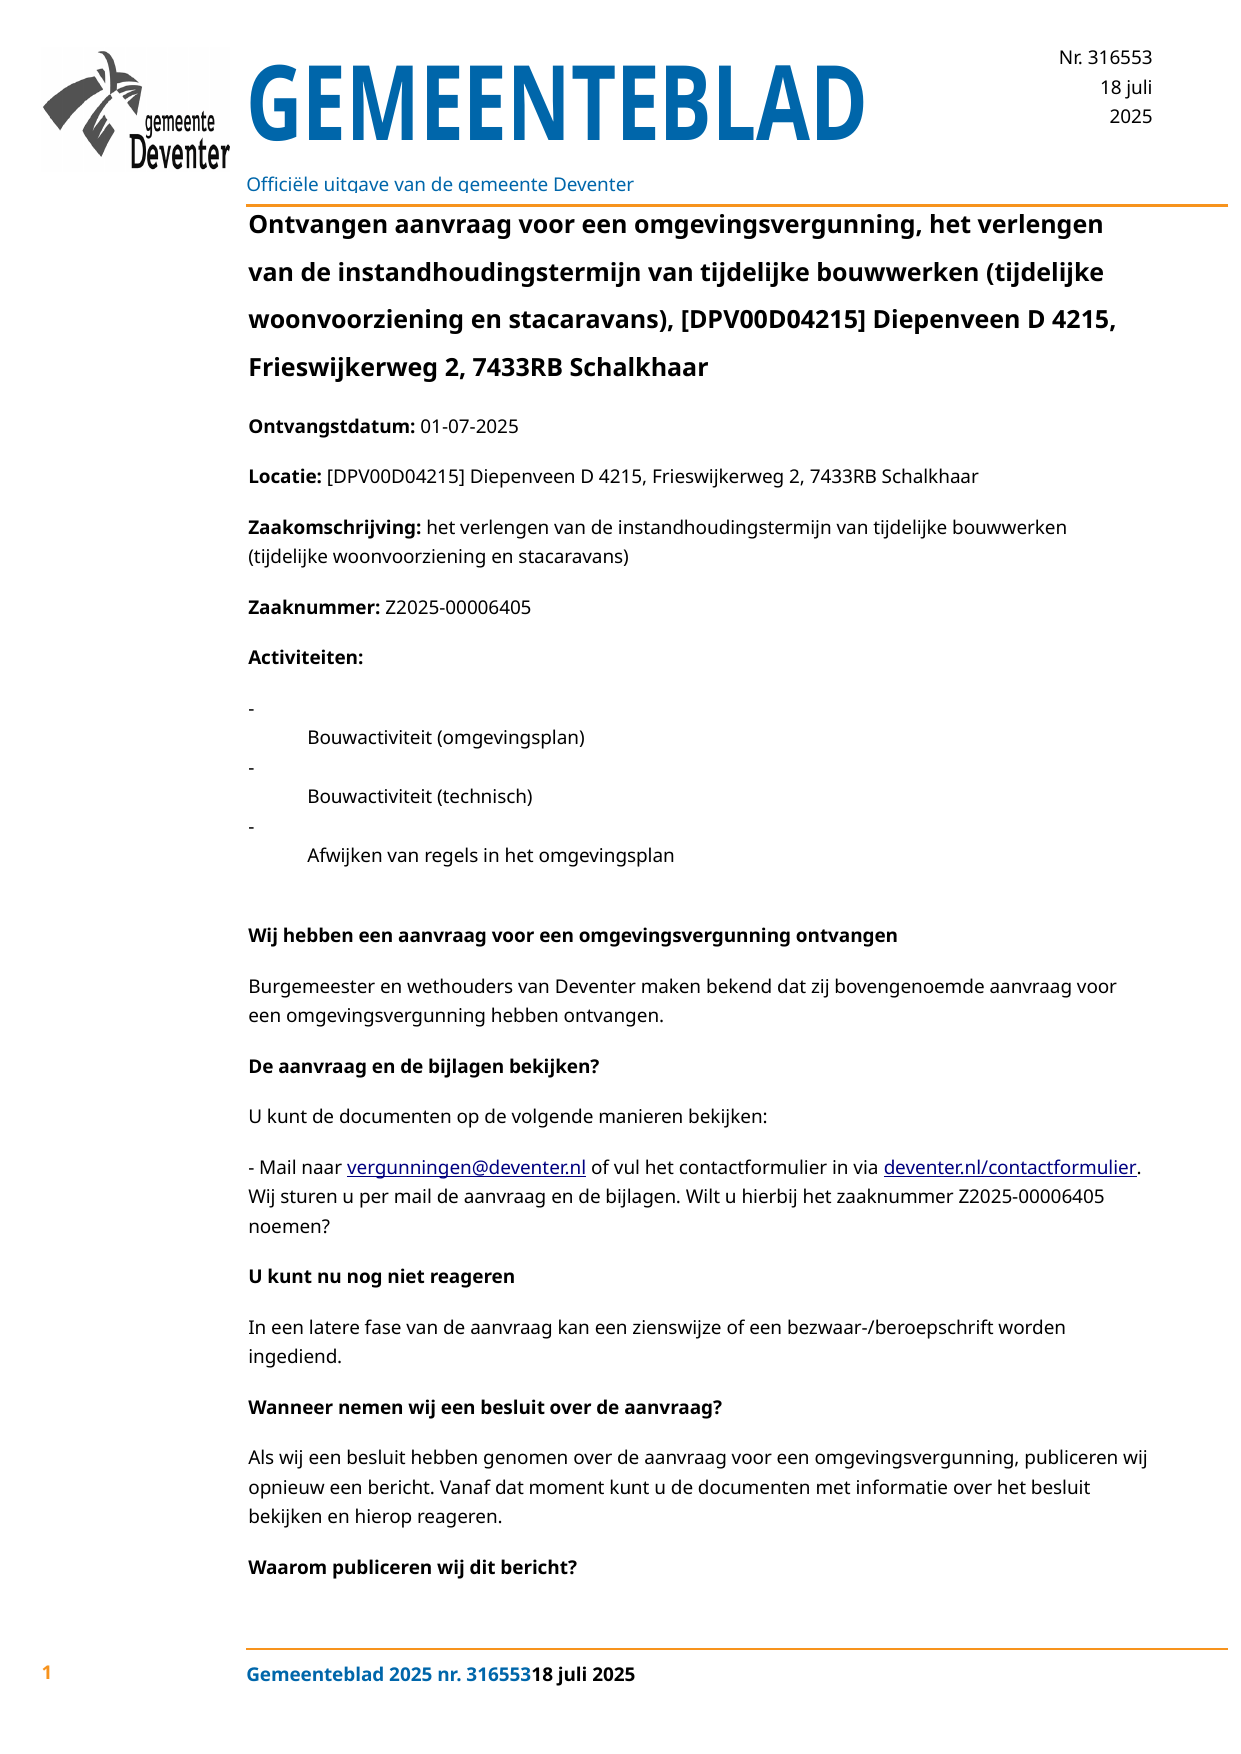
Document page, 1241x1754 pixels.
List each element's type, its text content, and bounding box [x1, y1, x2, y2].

text Ontvangen aanvraag voor een omgevingsvergunning, het verlengen van de instandhoudingstermijn van tijdelijke bouwwerken (tijdelijke woonvoorziening en stacaravans), [DPV00D04215] Diepenveen D 4215, Frieswijkerweg 2, 7433RB Schalkhaar [248, 207, 1152, 384]
list Afwijken van regels in het omgevingsplan [248, 843, 1152, 868]
text Locatie: [DPV00D04215] Diepenveen D 4215, Frieswijkerweg 2, 7433RB Schalkhaar [248, 463, 1152, 489]
list Bouwactiviteit (technisch) [248, 783, 1152, 809]
text Wanneer nemen wij een besluit over de aanvraag? [248, 1394, 1152, 1420]
text - Mail naar vergunningen@deventer.nl of vul het contactformulier in via deventer.nl/contactformulier. Wij sturen u per mail de aanvraag en de bijlagen. Wilt u hierbij het zaaknummer Z2025-00006405 noemen? [248, 1154, 1152, 1239]
picture [41, 47, 231, 172]
text Activiteiten: [248, 644, 1152, 670]
text In een latere fase van de aanvraag kan een zienswijze of een bezwaar-/beroepschrift worden ingediend. [248, 1314, 1152, 1369]
text U kunt de documenten op de volgende manieren bekijken: [248, 1103, 1152, 1129]
text Zaakomschrijving: het verlengen van de instandhoudingstermijn van tijdelijke bouwwerken (tijdelijke woonvoorziening en stacaravans) [248, 514, 1152, 569]
text Wij hebben een aanvraag voor een omgevingsvergunning ontvangen [248, 923, 1152, 948]
text Burgemeester en wethouders van Deventer maken bekend dat zij bovengenoemde aanvraag voor een omgevingsvergunning hebben ontvangen. [248, 973, 1152, 1028]
text Als wij een besluit hebben genomen over de aanvraag voor een omgevingsvergunning, publiceren wij opnieuw een bericht. Vanaf dat moment kunt u de documenten met informatie over het besluit bekijken en hierop reageren. [248, 1444, 1152, 1529]
text U kunt nu nog niet reageren [248, 1263, 1152, 1289]
text De aanvraag en de bijlagen bekijken? [248, 1053, 1152, 1079]
text Waarom publiceren wij dit bericht? [248, 1554, 1152, 1580]
list Bouwactiviteit (omgevingsplan) [248, 724, 1152, 750]
text Zaaknummer: Z2025-00006405 [248, 594, 1152, 620]
text Ontvangstdatum: 01-07-2025 [248, 413, 1152, 439]
